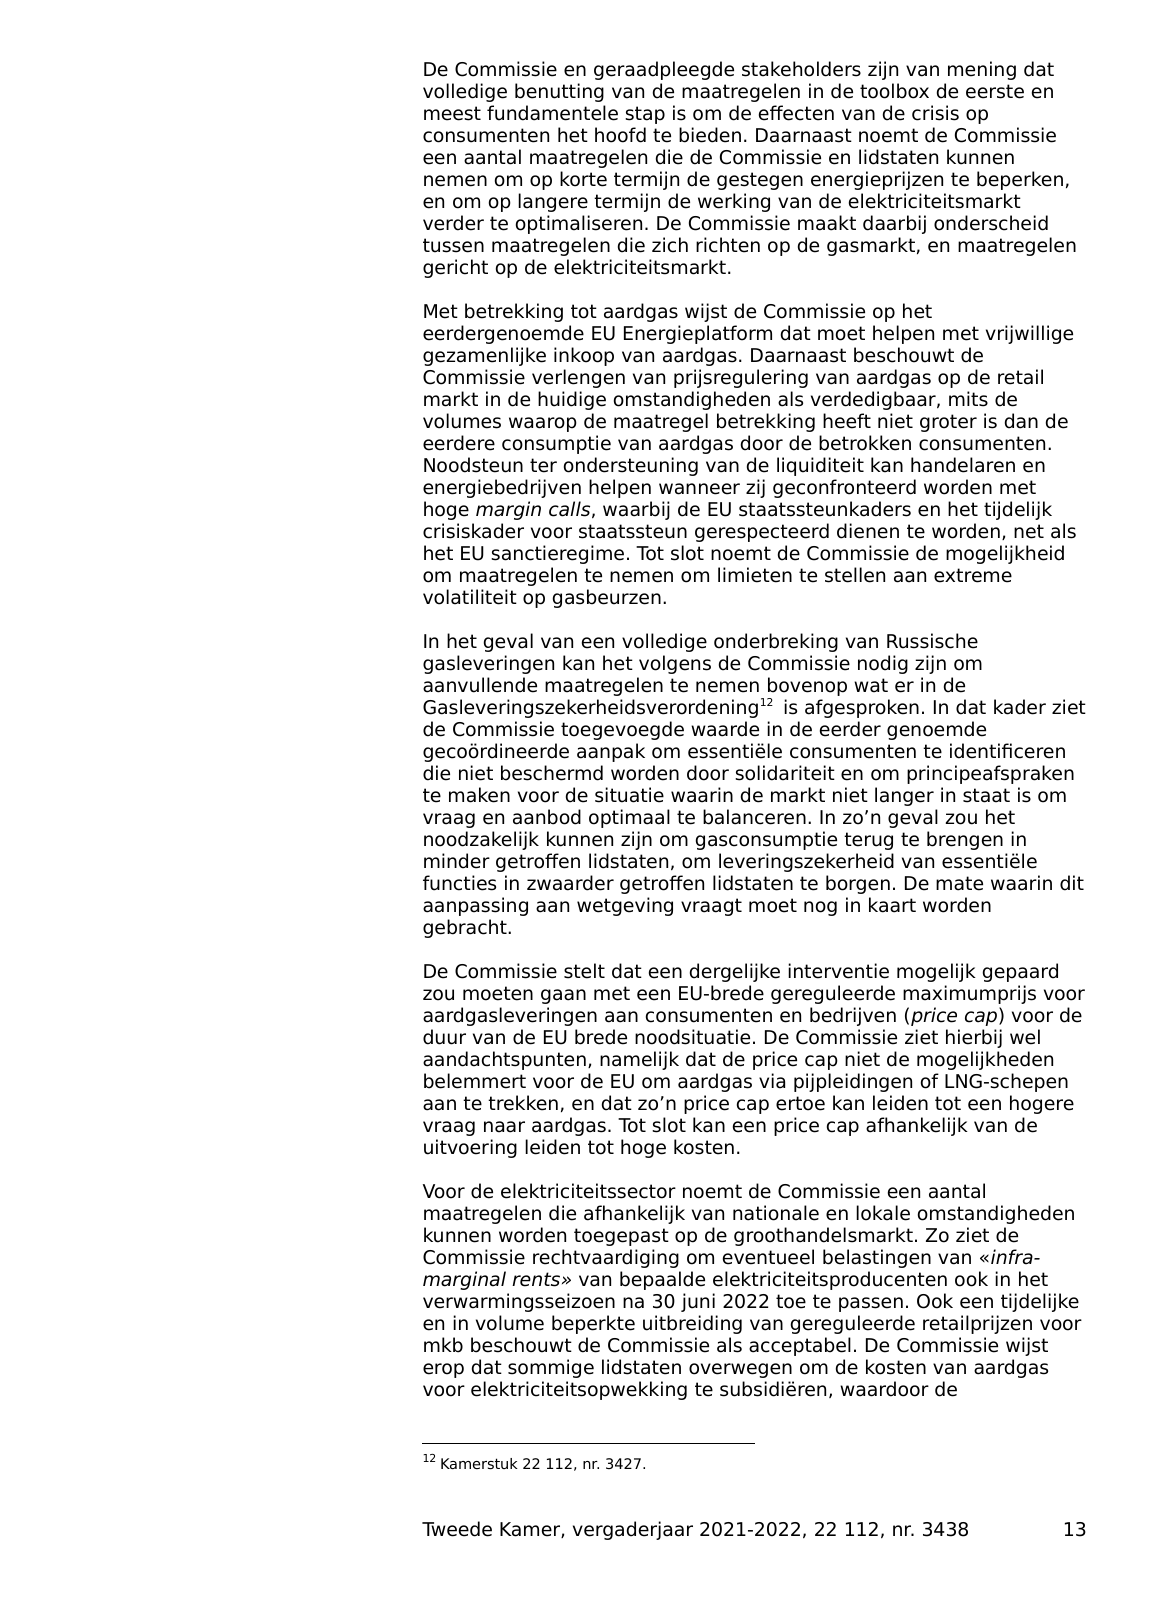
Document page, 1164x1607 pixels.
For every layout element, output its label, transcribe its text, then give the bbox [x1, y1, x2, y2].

text In het geval van een volledige onderbreking van Russische gasleveringen kan het volgens de Commissie nodig zijn om aanvullende maatregelen te nemen bovenop wat er in de Gasleveringszekerheidsverordening is afgesproken. In dat kader ziet de Commissie toegevoegde waarde in de eerder genoemde gecoördineerde aanpak om essentiële consumenten te identificeren die niet beschermd worden door solidariteit en om principeafspraken te maken voor de situatie waarin de markt niet langer in staat is om vraag en aanbod optimaal te balanceren. In zo’n geval zou het noodzakelijk kunnen zijn om gasconsumptie terug te brengen in minder getroffen lidstaten, om leveringszekerheid van essentiële functies in zwaarder getroffen lidstaten te borgen. De mate waarin dit aanpassing aan wetgeving vraagt moet nog in kaart worden gebracht. [422, 631, 1087, 939]
text Met betrekking tot aardgas wijst de Commissie op het eerdergenoemde EU Energieplatform dat moet helpen met vrijwillige gezamenlijke inkoop van aardgas. Daarnaast beschouwt de Commissie verlengen van prijsregulering van aardgas op de retail markt in de huidige omstandigheden als verdedigbaar, mits de volumes waarop de maatregel betrekking heeft niet groter is dan de eerdere consumptie van aardgas door de betrokken consumenten. Noodsteun ter ondersteuning van de liquiditeit kan handelaren en energiebedrijven helpen wanneer zij geconfronteerd worden met hoge margin calls, waarbij de EU staatssteunkaders en het tijdelijk crisiskader voor staatssteun gerespecteerd dienen te worden, net als het EU sanctieregime. Tot slot noemt de Commissie de mogelijkheid om maatregelen te nemen om limieten te stellen aan extreme volatiliteit op gasbeurzen. [422, 301, 1087, 609]
text De Commissie stelt dat een dergelijke interventie mogelijk gepaard zou moeten gaan met een EU-brede gereguleerde maximumprijs voor aardgasleveringen aan consumenten en bedrijven (price cap) voor de duur van de EU brede noodsituatie. De Commissie ziet hierbij wel aandachtspunten, namelijk dat de price cap niet de mogelijkheden belemmert voor de EU om aardgas via pijpleidingen of LNG-schepen aan te trekken, en dat zo’n price cap ertoe kan leiden tot een hogere vraag naar aardgas. Tot slot kan een price cap afhankelijk van de uitvoering leiden tot hoge kosten. [422, 961, 1087, 1159]
text De Commissie en geraadpleegde stakeholders zijn van mening dat volledige benutting van de maatregelen in de toolbox de eerste en meest fundamentele stap is om de effecten van de crisis op consumenten het hoofd te bieden. Daarnaast noemt de Commissie een aantal maatregelen die de Commissie en lidstaten kunnen nemen om op korte termijn de gestegen energieprijzen te beperken, en om op langere termijn de werking van de elektriciteitsmarkt verder te optimaliseren. De Commissie maakt daarbij onderscheid tussen maatregelen die zich richten op de gasmarkt, en maatregelen gericht op de elektriciteitsmarkt. [422, 59, 1087, 279]
text Kamerstuk 22 112, nr. 3427. [422, 1452, 1087, 1474]
text Voor de elektriciteitssector noemt de Commissie een aantal maatregelen die afhankelijk van nationale en lokale omstandigheden kunnen worden toegepast op de groothandelsmarkt. Zo ziet de Commissie rechtvaardiging om eventueel belastingen van «infra-marginal rents» van bepaalde elektriciteitsproducenten ook in het verwarmingsseizoen na 30 juni 2022 toe te passen. Ook een tijdelijke en in volume beperkte uitbreiding van gereguleerde retailprijzen voor mkb beschouwt de Commissie als acceptabel. De Commissie wijst erop dat sommige lidstaten overwegen om de kosten van aardgas voor elektriciteitsopwekking te subsidiëren, waardoor de [422, 1181, 1087, 1401]
